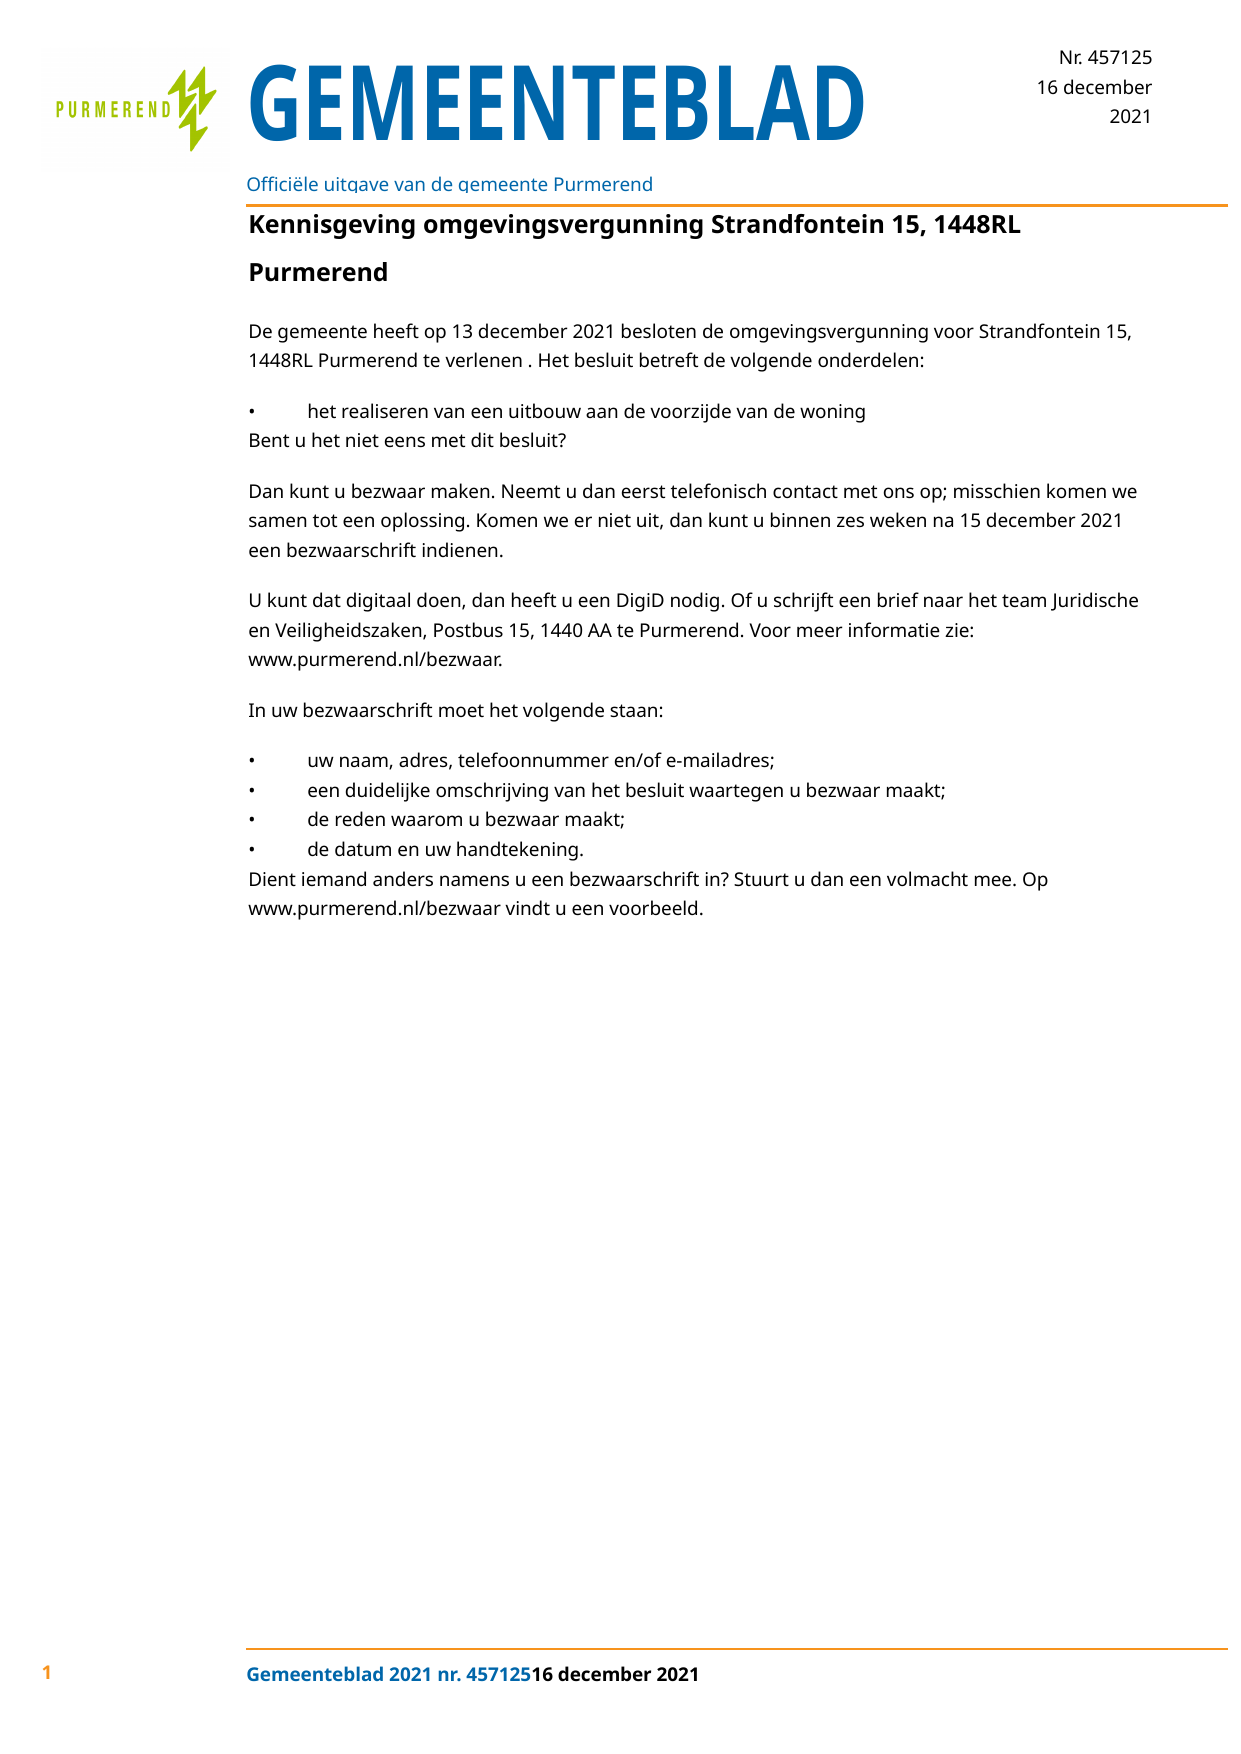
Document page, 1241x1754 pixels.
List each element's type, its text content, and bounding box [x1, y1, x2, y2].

text In uw bezwaarschrift moet het volgende staan: [248, 697, 1152, 723]
text De gemeente heeft op 13 december 2021 besloten de omgevingsvergunning voor Strandfontein 15, 1448RL Purmerend te verlenen . Het besluit betreft de volgende onderdelen: [248, 318, 1152, 373]
text U kunt dat digitaal doen, dan heeft u een DigiD nodig. Of u schrijft een brief naar het team Juridische en Veiligheidszaken, Postbus 15, 1440 AA te Purmerend. Voor meer informatie zie: www.purmerend.nl/bezwaar. [248, 587, 1152, 672]
text Dient iemand anders namens u een bezwaarschrift in? Stuurt u dan een volmacht mee. Op www.purmerend.nl/bezwaar vindt u een voorbeeld. [248, 866, 1152, 921]
picture [41, 47, 231, 172]
list het realiseren van een uitbouw aan de voorzijde van de woning [248, 398, 1152, 424]
list uw naam, adres, telefoonnummer en/of e-mailadres; [248, 747, 1152, 773]
list de reden waarom u bezwaar maakt; [248, 807, 1152, 832]
text Kennisgeving omgevingsvergunning Strandfontein 15, 1448RL Purmerend [248, 207, 1152, 288]
text Dan kunt u bezwaar maken. Neemt u dan eerst telefonisch contact met ons op; misschien komen we samen tot een oplossing. Komen we er niet uit, dan kunt u binnen zes weken na 15 december 2021 een bezwaarschrift indienen. [248, 478, 1152, 563]
list de datum en uw handtekening. [248, 836, 1152, 862]
text Bent u het niet eens met dit besluit? [248, 427, 1152, 453]
list een duidelijke omschrijving van het besluit waartegen u bezwaar maakt; [248, 777, 1152, 803]
